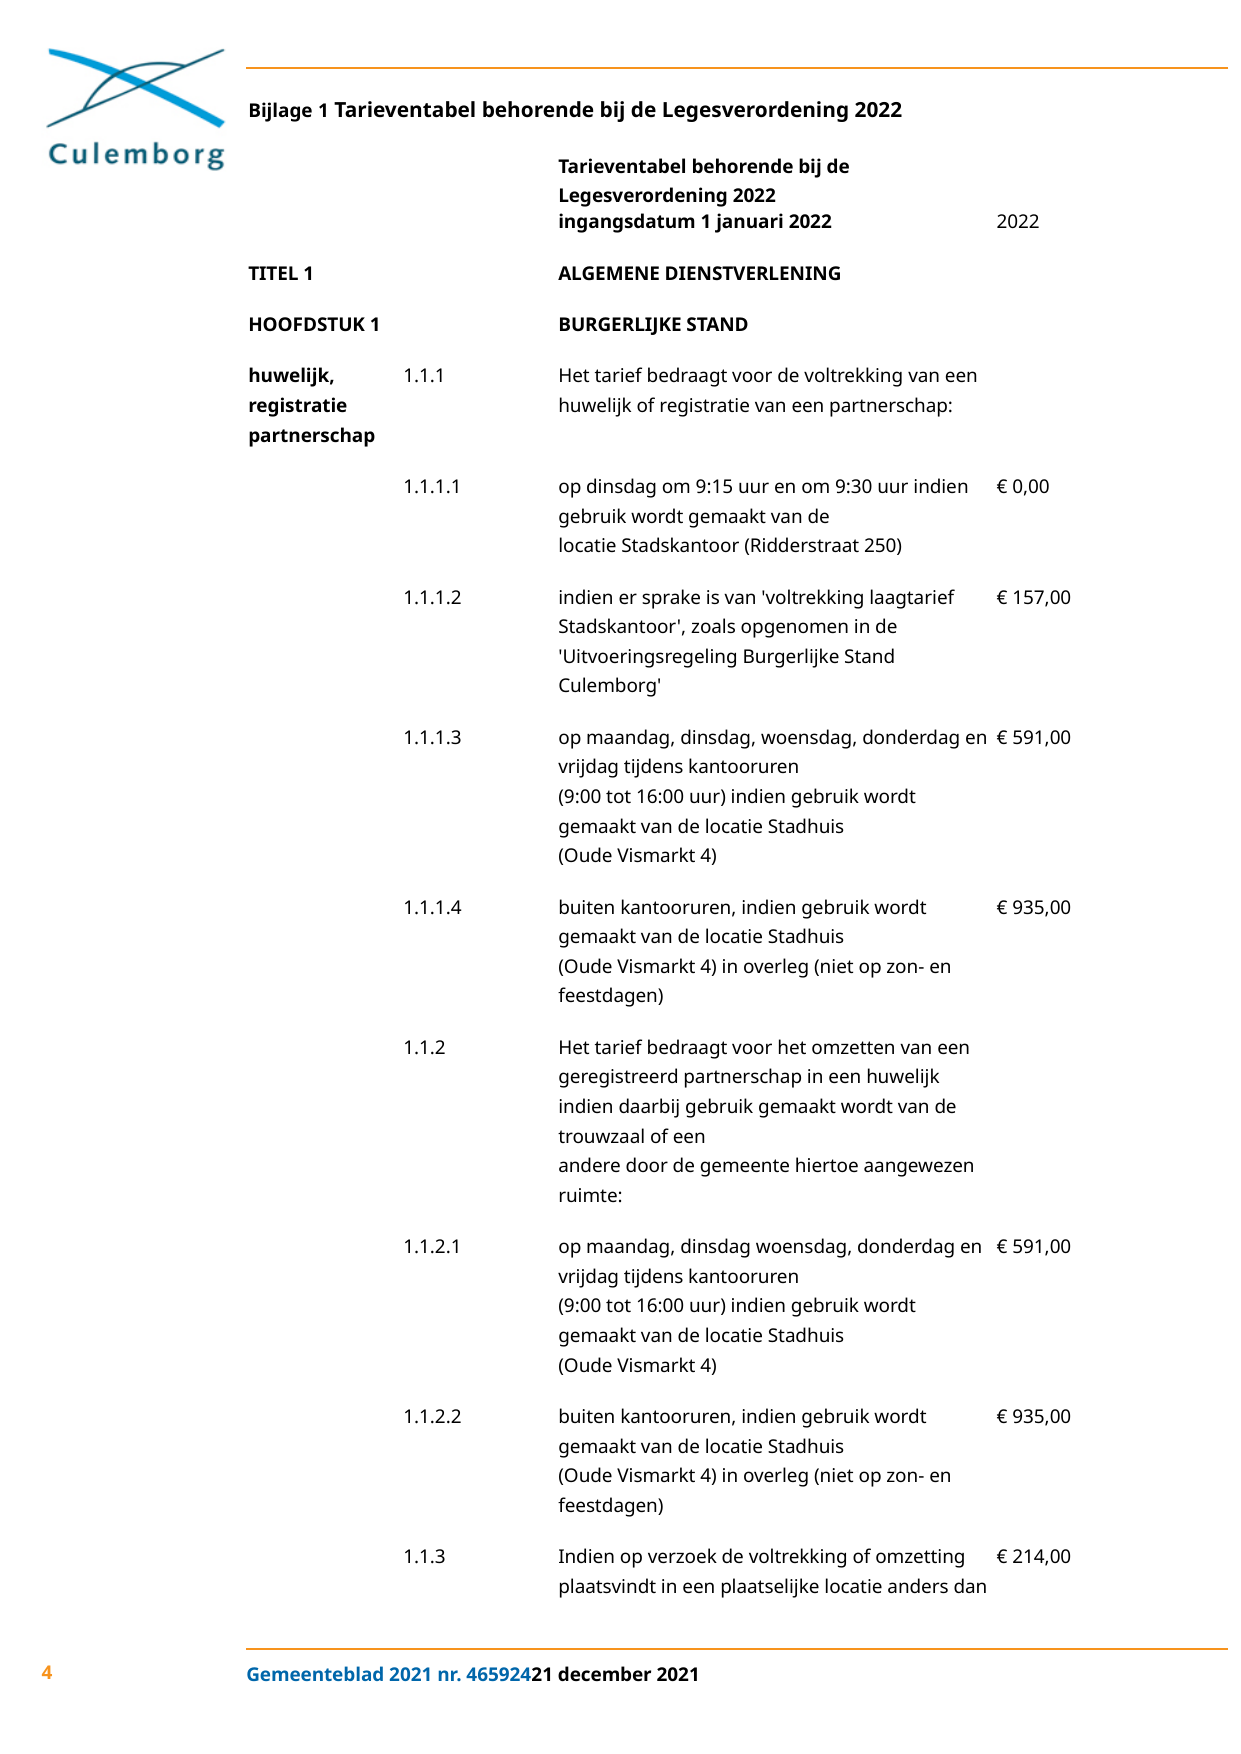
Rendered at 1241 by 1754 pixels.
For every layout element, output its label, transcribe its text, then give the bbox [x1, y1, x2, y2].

table_cell [403, 286, 558, 311]
table_cell [248, 448, 403, 473]
table_cell [558, 448, 996, 473]
table_cell € 935,00 [996, 1403, 1152, 1518]
table_cell 1.1.1.1 [403, 473, 558, 558]
table_cell [996, 868, 1152, 894]
table_cell [403, 699, 558, 724]
table_cell Indien op verzoek de voltrekking of omzetting plaatsvindt in een plaatselijke locatie anders dan [558, 1544, 996, 1599]
table_cell [248, 1208, 403, 1233]
table_cell [403, 448, 558, 473]
table_cell op maandag, dinsdag woensdag, donderdag en vrijdag tijdens kantooruren (9:00 tot 16:00 uur) indien gebruik wordt gemaakt van de locatie Stadhuis (Oude Vismarkt 4) [558, 1234, 996, 1378]
table_cell [403, 1518, 558, 1543]
table_cell [558, 234, 996, 260]
table_cell [996, 558, 1152, 584]
table_cell indien er sprake is van 'voltrekking laagtarief Stadskantoor', zoals opgenomen in de 'Uitvoeringsregeling Burgerlijke Stand Culemborg' [558, 584, 996, 698]
table_cell [248, 584, 403, 698]
table_cell 1.1.1 [403, 363, 558, 448]
table_cell [248, 1403, 403, 1518]
table_cell HOOFDSTUK 1 [248, 311, 403, 337]
table_cell [996, 1378, 1152, 1403]
table_cell [403, 1378, 558, 1403]
table_cell [996, 448, 1152, 473]
table_cell [403, 311, 558, 337]
table_cell [996, 363, 1152, 448]
table_cell BURGERLIJKE STAND [558, 311, 996, 337]
table_cell [248, 234, 403, 260]
table_cell [558, 1518, 996, 1543]
table_cell [996, 1009, 1152, 1034]
table_cell [403, 868, 558, 894]
table_cell [996, 286, 1152, 311]
table_cell [996, 699, 1152, 724]
table_cell 1.1.1.3 [403, 724, 558, 868]
table_cell 1.1.2.1 [403, 1234, 558, 1378]
table_cell [403, 337, 558, 363]
table_cell [248, 724, 403, 868]
table_cell [248, 473, 403, 558]
table_cell [248, 1518, 403, 1543]
table_cell ingangsdatum 1 januari 2022 [558, 208, 996, 234]
table_cell [996, 1518, 1152, 1543]
table_cell 1.1.1.4 [403, 894, 558, 1008]
table_cell [996, 1034, 1152, 1208]
table_cell [403, 1009, 558, 1034]
table_cell op maandag, dinsdag, woensdag, donderdag en vrijdag tijdens kantooruren (9:00 tot 16:00 uur) indien gebruik wordt gemaakt van de locatie Stadhuis (Oude Vismarkt 4) [558, 724, 996, 868]
table_cell 1.1.2 [403, 1034, 558, 1208]
table_cell Het tarief bedraagt voor het omzetten van een geregistreerd partnerschap in een huwelijk indien daarbij gebruik gemaakt wordt van de trouwzaal of een andere door de gemeente hiertoe aangewezen ruimte: [558, 1034, 996, 1208]
table_cell [403, 1208, 558, 1233]
table_cell € 157,00 [996, 584, 1152, 698]
table_cell 1.1.2.2 [403, 1403, 558, 1518]
table_cell [558, 286, 996, 311]
table_cell [558, 868, 996, 894]
table_cell € 0,00 [996, 473, 1152, 558]
table_cell [558, 1378, 996, 1403]
table_header [403, 153, 558, 208]
table_cell [248, 699, 403, 724]
table_cell € 591,00 [996, 724, 1152, 868]
table_cell [248, 1544, 403, 1599]
table_cell [558, 1208, 996, 1233]
table_cell [558, 1009, 996, 1034]
table_cell [248, 1034, 403, 1208]
table_cell 2022 [996, 208, 1152, 234]
table_cell [558, 558, 996, 584]
table_cell € 591,00 [996, 1234, 1152, 1378]
table_cell ALGEMENE DIENSTVERLENING [558, 260, 996, 286]
table_header [996, 153, 1152, 208]
table_cell [403, 234, 558, 260]
table_cell [248, 868, 403, 894]
table_header [248, 153, 403, 208]
table_cell [996, 337, 1152, 363]
table_cell [996, 1208, 1152, 1233]
table_cell TITEL 1 [248, 260, 403, 286]
text Bijlage 1 Tarieventabel behorende bij de Legesverordening 2022 [248, 95, 1152, 123]
table_cell Het tarief bedraagt voor de voltrekking van een huwelijk of registratie van een partnerschap: [558, 363, 996, 448]
table_cell [248, 1009, 403, 1034]
picture [41, 47, 231, 172]
table_cell [558, 337, 996, 363]
table_cell [248, 208, 403, 234]
table_cell [248, 286, 403, 311]
table_cell € 935,00 [996, 894, 1152, 1008]
table_cell [248, 1378, 403, 1403]
table_cell [248, 558, 403, 584]
table_cell [403, 208, 558, 234]
table_cell huwelijk, registratie partnerschap [248, 363, 403, 448]
table_cell [558, 699, 996, 724]
table_cell [996, 260, 1152, 286]
table_cell [996, 234, 1152, 260]
table_cell 1.1.1.2 [403, 584, 558, 698]
table_cell 1.1.3 [403, 1544, 558, 1599]
table_cell [403, 260, 558, 286]
table_cell buiten kantooruren, indien gebruik wordt gemaakt van de locatie Stadhuis (Oude Vismarkt 4) in overleg (niet op zon- en feestdagen) [558, 1403, 996, 1518]
table_cell [248, 894, 403, 1008]
table_header Tarieventabel behorende bij de Legesverordening 2022 [558, 153, 996, 208]
table_cell buiten kantooruren, indien gebruik wordt gemaakt van de locatie Stadhuis (Oude Vismarkt 4) in overleg (niet op zon- en feestdagen) [558, 894, 996, 1008]
table_cell € 214,00 [996, 1544, 1152, 1599]
table_cell [248, 337, 403, 363]
table_cell [248, 1234, 403, 1378]
table_cell op dinsdag om 9:15 uur en om 9:30 uur indien gebruik wordt gemaakt van de locatie Stadskantoor (Ridderstraat 250) [558, 473, 996, 558]
table_cell [996, 311, 1152, 337]
table_cell [403, 558, 558, 584]
